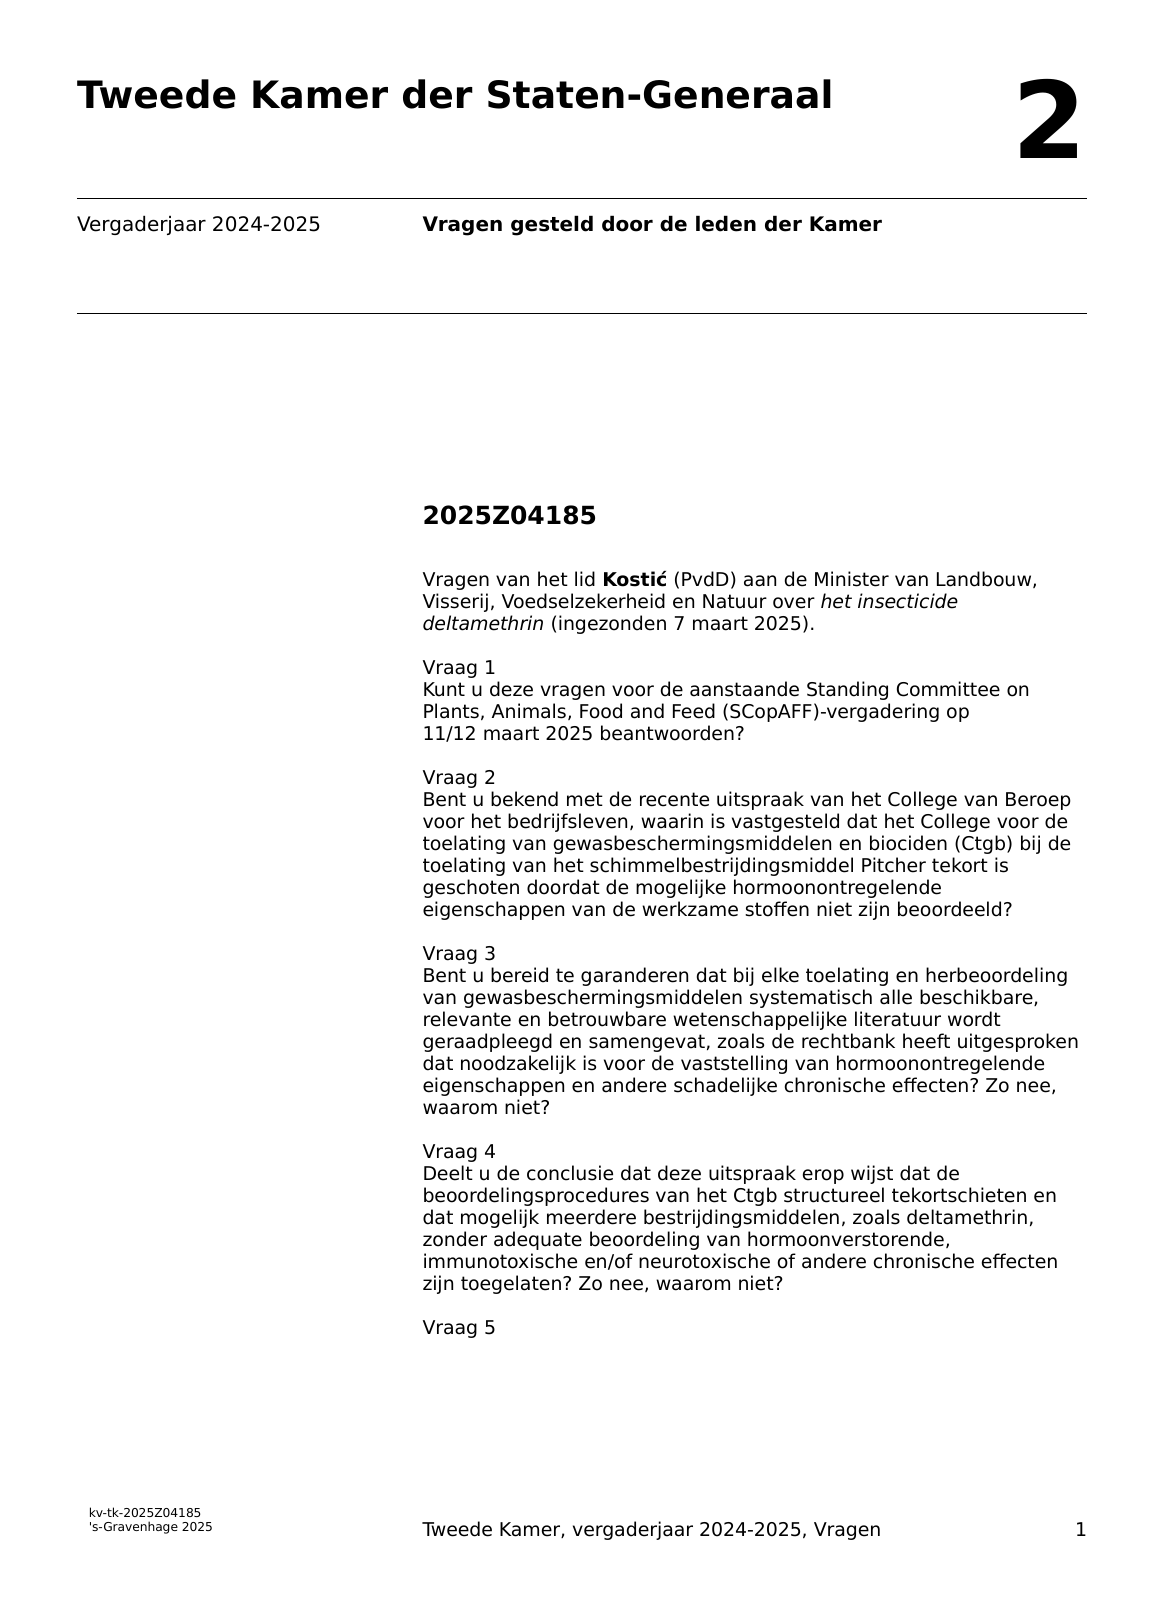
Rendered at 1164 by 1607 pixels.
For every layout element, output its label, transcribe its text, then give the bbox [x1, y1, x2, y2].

table_header 2 [886, 59, 1087, 198]
table_cell Vergaderjaar 2024-2025 [77, 199, 422, 313]
text 's-Gravenhage 2025 [88, 1520, 323, 1534]
text 2025Z04185 [422, 501, 1087, 531]
text Vragen van het lid Kostić (PvdD) aan de Minister van Landbouw, Visserij, Voedselzekerheid en Natuur over het insecticide deltamethrin (ingezonden 7 maart 2025). [422, 569, 1087, 635]
text Vraag 5 [422, 1317, 1087, 1339]
text Bent u bekend met de recente uitspraak van het College van Beroep voor het bedrijfsleven, waarin is vastgesteld dat het College voor de toelating van gewasbeschermingsmiddelen en biociden (Ctgb) bij de toelating van het schimmelbestrijdingsmiddel Pitcher tekort is geschoten doordat de mogelijke hormoonontregelende eigenschappen van de werkzame stoffen niet zijn beoordeeld? [422, 789, 1087, 921]
text kv-tk-2025Z04185 [88, 1506, 323, 1520]
table_header Tweede Kamer der Staten-Generaal [77, 59, 886, 198]
text Deelt u de conclusie dat deze uitspraak erop wijst dat de beoordelingsprocedures van het Ctgb structureel tekortschieten en dat mogelijk meerdere bestrijdingsmiddelen, zoals deltamethrin, zonder adequate beoordeling van hormoonverstorende, immunotoxische en/of neurotoxische of andere chronische effecten zijn toegelaten? Zo nee, waarom niet? [422, 1163, 1087, 1295]
text Bent u bereid te garanderen dat bij elke toelating en herbeoordeling van gewasbeschermingsmiddelen systematisch alle beschikbare, relevante en betrouwbare wetenschappelijke literatuur wordt geraadpleegd en samengevat, zoals de rechtbank heeft uitgesproken dat noodzakelijk is voor de vaststelling van hormoonontregelende eigenschappen en andere schadelijke chronische effecten? Zo nee, waarom niet? [422, 965, 1087, 1119]
text Vraag 2 [422, 767, 1087, 789]
text Vraag 1 [422, 657, 1087, 679]
text Vraag 3 [422, 943, 1087, 965]
text Vraag 4 [422, 1141, 1087, 1163]
table_cell Vragen gesteld door de leden der Kamer [422, 199, 1087, 313]
text Kunt u deze vragen voor de aanstaande Standing Committee on Plants, Animals, Food and Feed (SCopAFF)-vergadering op 11/12 maart 2025 beantwoorden? [422, 679, 1087, 745]
